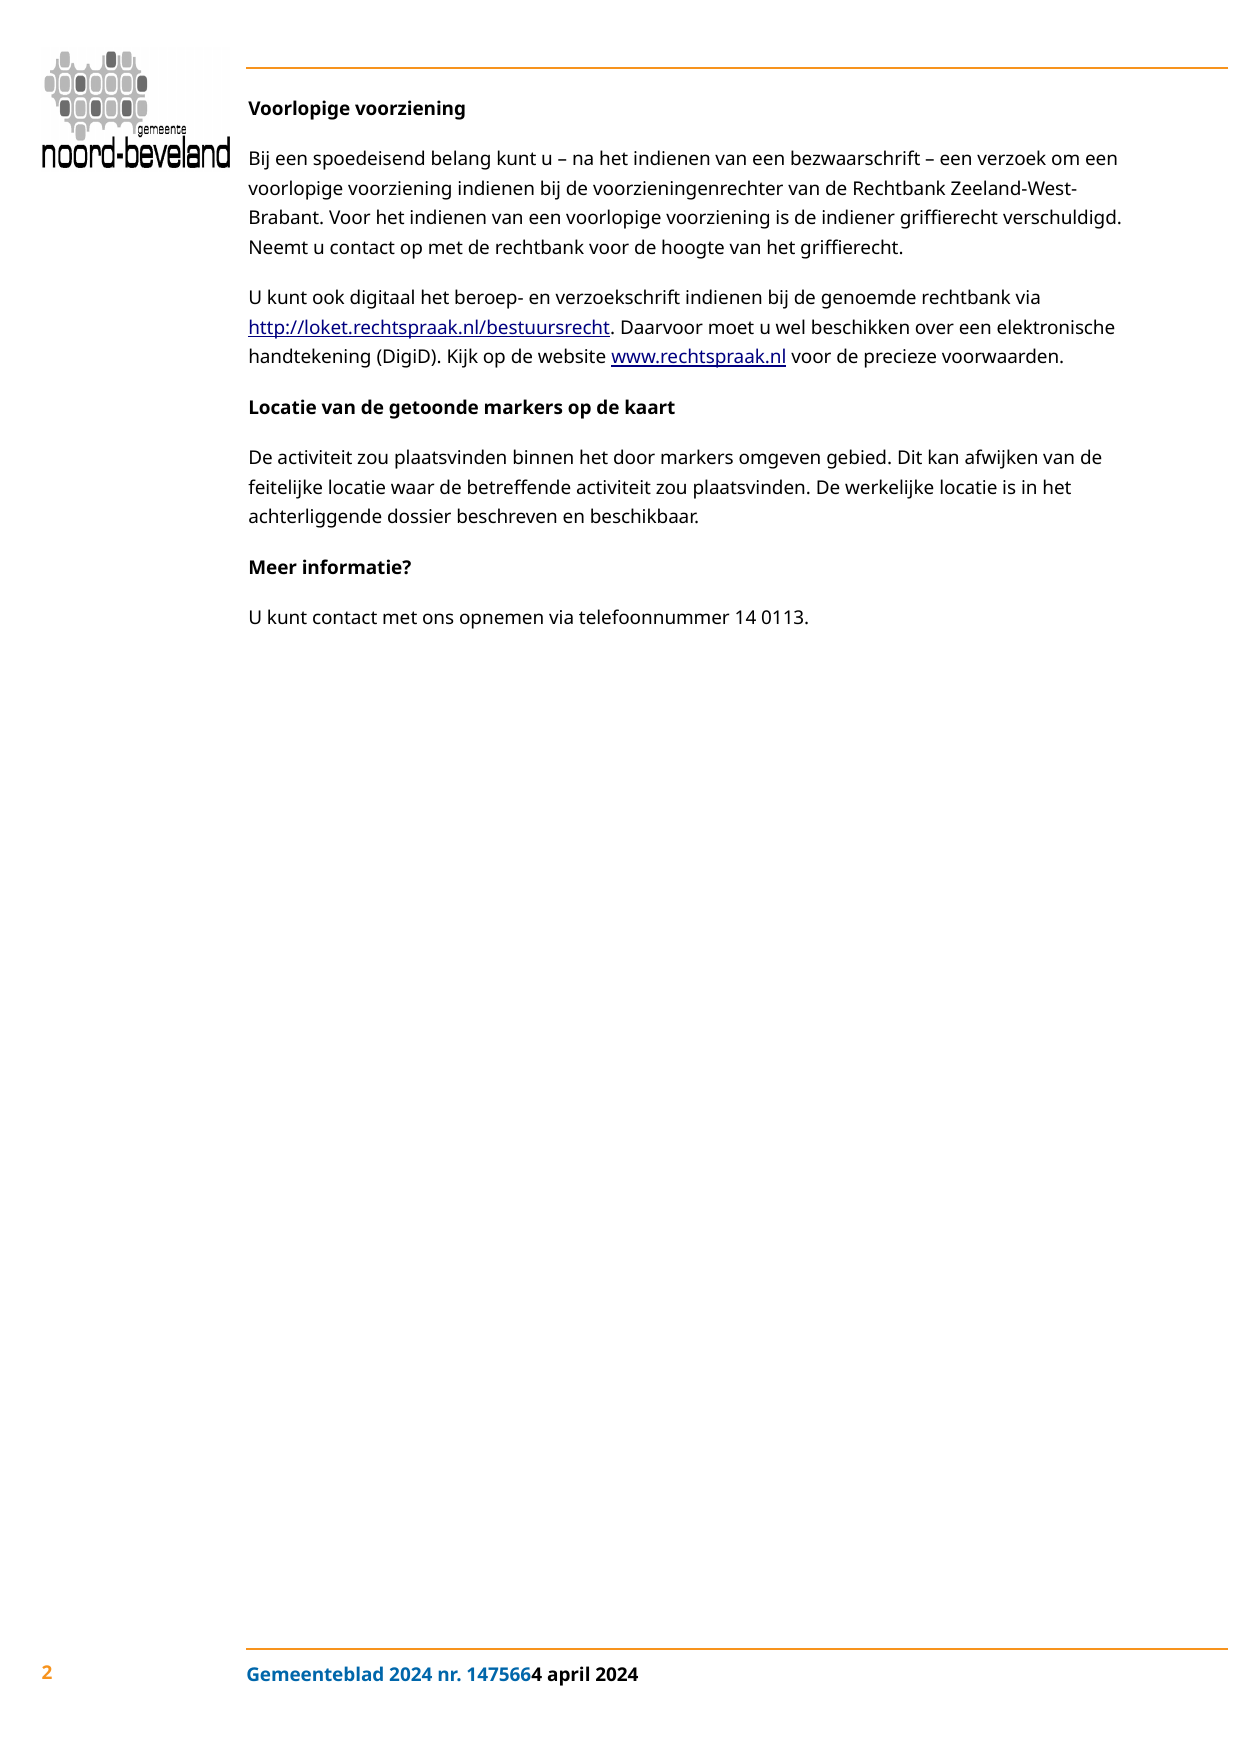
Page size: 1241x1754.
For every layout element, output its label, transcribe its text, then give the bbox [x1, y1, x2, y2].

text U kunt ook digitaal het beroep- en verzoekschrift indienen bij de genoemde rechtbank via http://loket.rechtspraak.nl/bestuursrecht. Daarvoor moet u wel beschikken over een elektronische handtekening (DigiD). Kijk op de website www.rechtspraak.nl voor de precieze voorwaarden. [248, 284, 1152, 369]
text De activiteit zou plaatsvinden binnen het door markers omgeven gebied. Dit kan afwijken van de feitelijke locatie waar de betreffende activiteit zou plaatsvinden. De werkelijke locatie is in het achterliggende dossier beschreven en beschikbaar. [248, 444, 1152, 529]
text U kunt contact met ons opnemen via telefoonnummer 14 0113. [248, 604, 1152, 630]
text Meer informatie? [248, 554, 1152, 580]
text Locatie van de getoonde markers op de kaart [248, 394, 1152, 420]
picture [41, 47, 231, 172]
text Voorlopige voorziening [248, 95, 1152, 121]
text Bij een spoedeisend belang kunt u – na het indienen van een bezwaarschrift – een verzoek om een voorlopige voorziening indienen bij de voorzieningenrechter van de Rechtbank Zeeland-West-Brabant. Voor het indienen van een voorlopige voorziening is de indiener griffierecht verschuldigd. Neemt u contact op met de rechtbank voor de hoogte van het griffierecht. [248, 145, 1152, 260]
